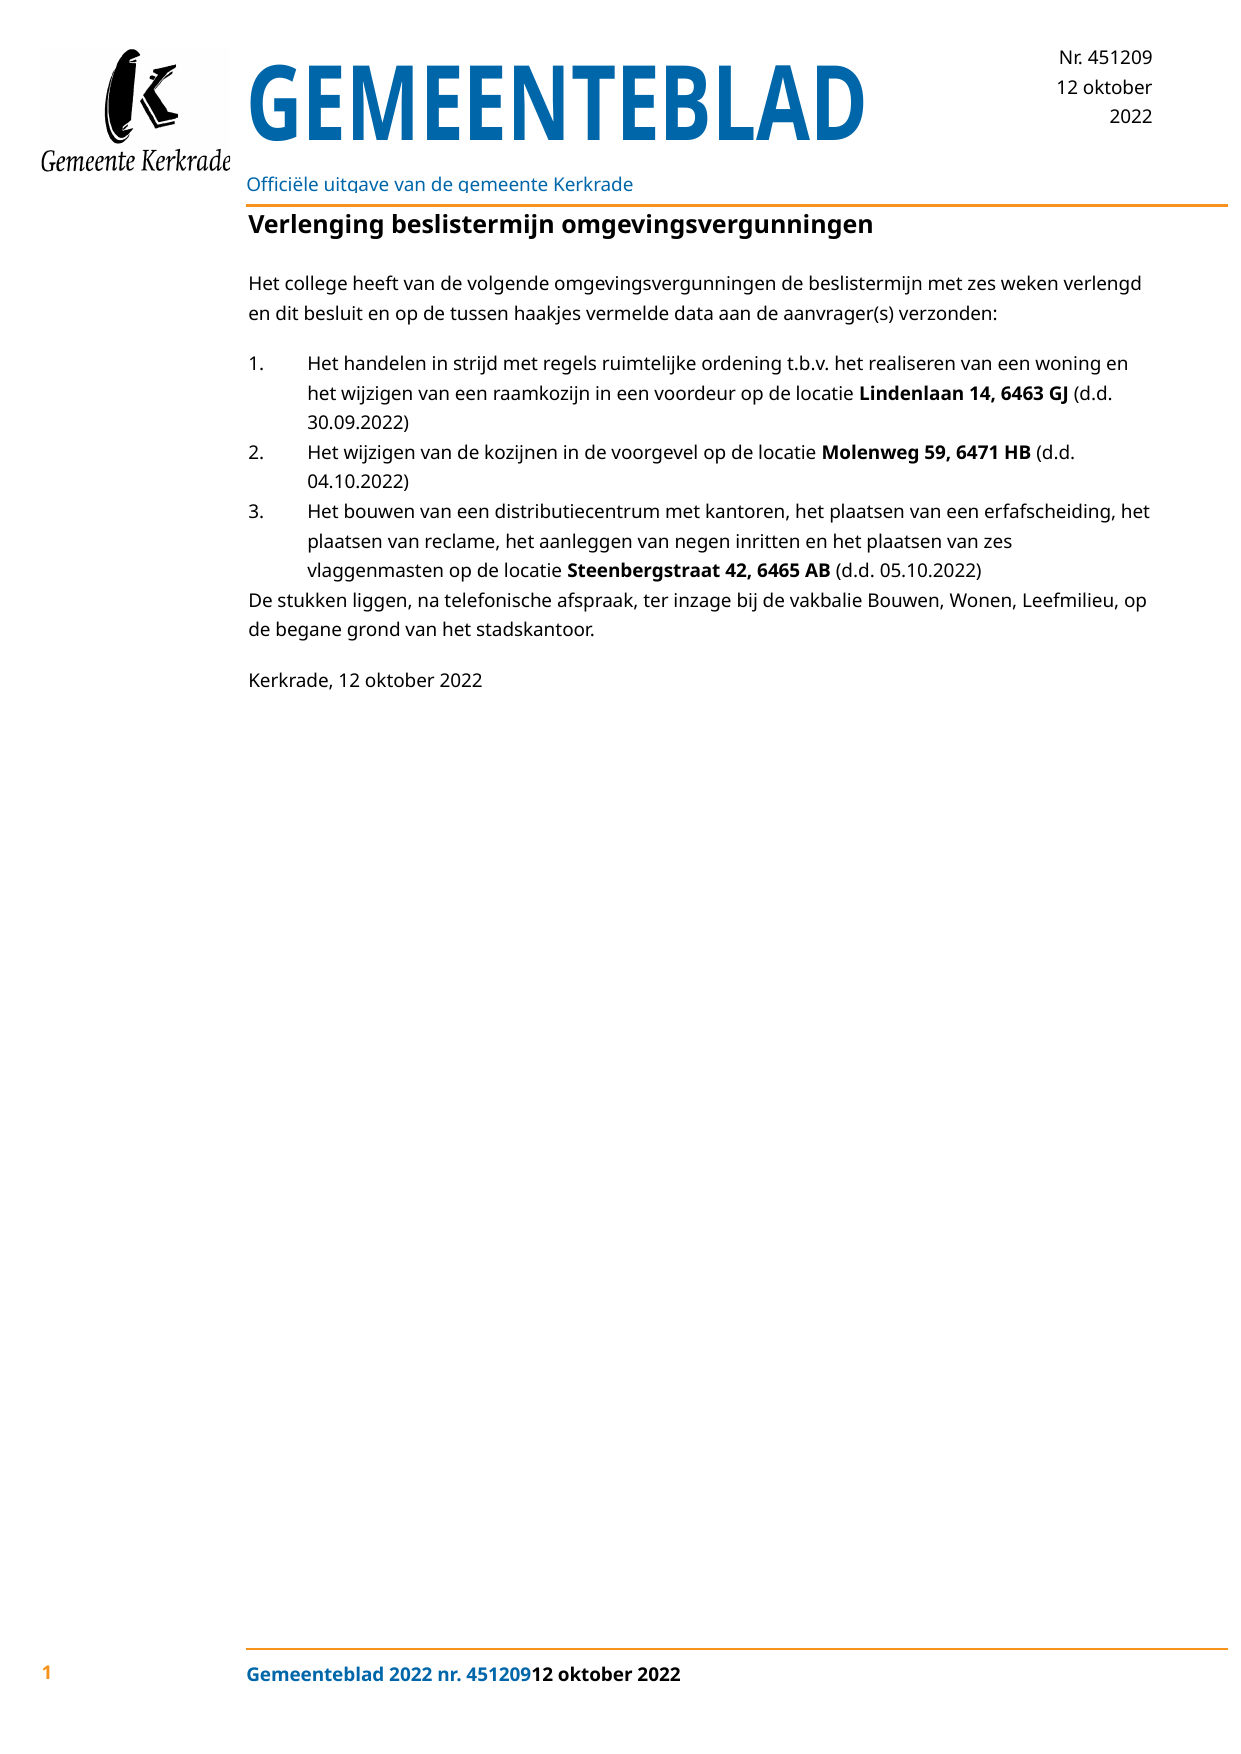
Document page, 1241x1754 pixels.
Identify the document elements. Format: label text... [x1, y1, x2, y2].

text Verlenging beslistermijn omgevingsvergunningen [248, 207, 1152, 241]
text De stukken liggen, na telefonische afspraak, ter inzage bij de vakbalie Bouwen, Wonen, Leefmilieu, op de begane grond van het stadskantoor. [248, 587, 1152, 642]
list Het bouwen van een distributiecentrum met kantoren, het plaatsen van een erfafscheiding, het plaatsen van reclame, het aanleggen van negen inritten en het plaatsen van zes vlaggenmasten op de locatie Steenbergstraat 42, 6465 AB (d.d. 05.10.2022) [248, 498, 1152, 583]
text Kerkrade, 12 oktober 2022 [248, 667, 1152, 693]
list Het wijzigen van de kozijnen in de voorgevel op de locatie Molenweg 59, 6471 HB (d.d. 04.10.2022) [248, 439, 1152, 494]
picture [41, 47, 231, 172]
text Het college heeft van de volgende omgevingsvergunningen de beslistermijn met zes weken verlengd en dit besluit en op de tussen haakjes vermelde data aan de aanvrager(s) verzonden: [248, 270, 1152, 326]
list Het handelen in strijd met regels ruimtelijke ordening t.b.v. het realiseren van een woning en het wijzigen van een raamkozijn in een voordeur op de locatie Lindenlaan 14, 6463 GJ (d.d. 30.09.2022) [248, 350, 1152, 435]
